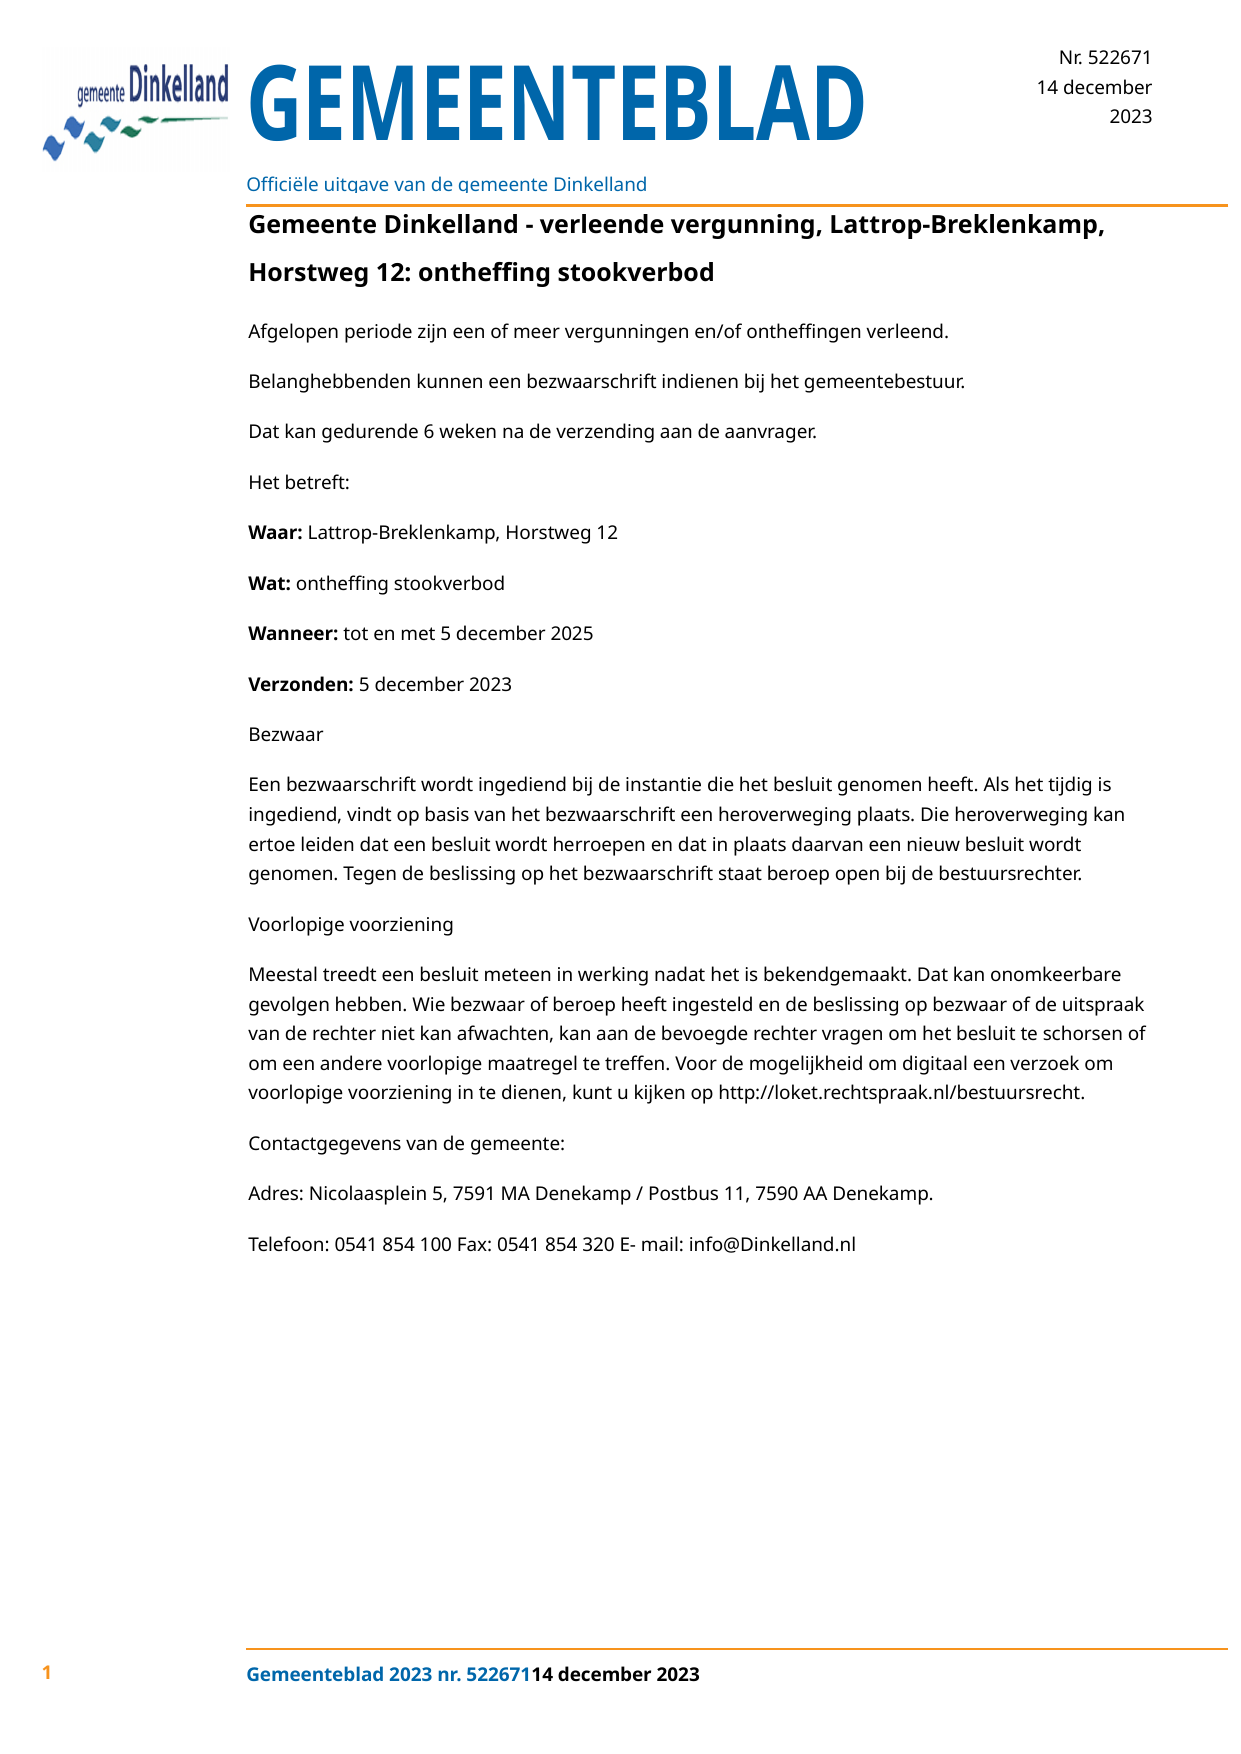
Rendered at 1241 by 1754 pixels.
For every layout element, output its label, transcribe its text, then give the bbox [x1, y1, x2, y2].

text Het betreft: [248, 469, 1152, 495]
text Verzonden: 5 december 2023 [248, 671, 1152, 697]
picture [41, 47, 231, 172]
text Wanneer: tot en met 5 december 2025 [248, 620, 1152, 646]
text Voorlopige voorziening [248, 911, 1152, 937]
text Telefoon: 0541 854 100 Fax: 0541 854 320 E- mail: info@Dinkelland.nl [248, 1231, 1152, 1257]
text Waar: Lattrop-Breklenkamp, Horstweg 12 [248, 519, 1152, 545]
text Adres: Nicolaasplein 5, 7591 MA Denekamp / Postbus 11, 7590 AA Denekamp. [248, 1180, 1152, 1206]
text Contactgegevens van de gemeente: [248, 1130, 1152, 1156]
text Belanghebbenden kunnen een bezwaarschrift indienen bij het gemeentebestuur. [248, 368, 1152, 394]
text Een bezwaarschrift wordt ingediend bij de instantie die het besluit genomen heeft. Als het tijdig is ingediend, vindt op basis van het bezwaarschrift een heroverweging plaats. Die heroverweging kan ertoe leiden dat een besluit wordt herroepen en dat in plaats daarvan een nieuw besluit wordt genomen. Tegen de beslissing op het bezwaarschrift staat beroep open bij de bestuursrechter. [248, 772, 1152, 886]
text Afgelopen periode zijn een of meer vergunningen en/of ontheffingen verleend. [248, 318, 1152, 344]
text Meestal treedt een besluit meteen in werking nadat het is bekendgemaakt. Dat kan onomkeerbare gevolgen hebben. Wie bezwaar of beroep heeft ingesteld en de beslissing op bezwaar of de uitspraak van de rechter niet kan afwachten, kan aan de bevoegde rechter vragen om het besluit te schorsen of om een andere voorlopige maatregel te treffen. Voor de mogelijkheid om digitaal een verzoek om voorlopige voorziening in te dienen, kunt u kijken op http://loket.rechtspraak.nl/bestuursrecht. [248, 961, 1152, 1105]
text Gemeente Dinkelland - verleende vergunning, Lattrop-Breklenkamp, Horstweg 12: ontheffing stookverbod [248, 207, 1152, 288]
text Wat: ontheffing stookverbod [248, 570, 1152, 596]
text Dat kan gedurende 6 weken na de verzending aan de aanvrager. [248, 419, 1152, 444]
text Bezwaar [248, 721, 1152, 747]
